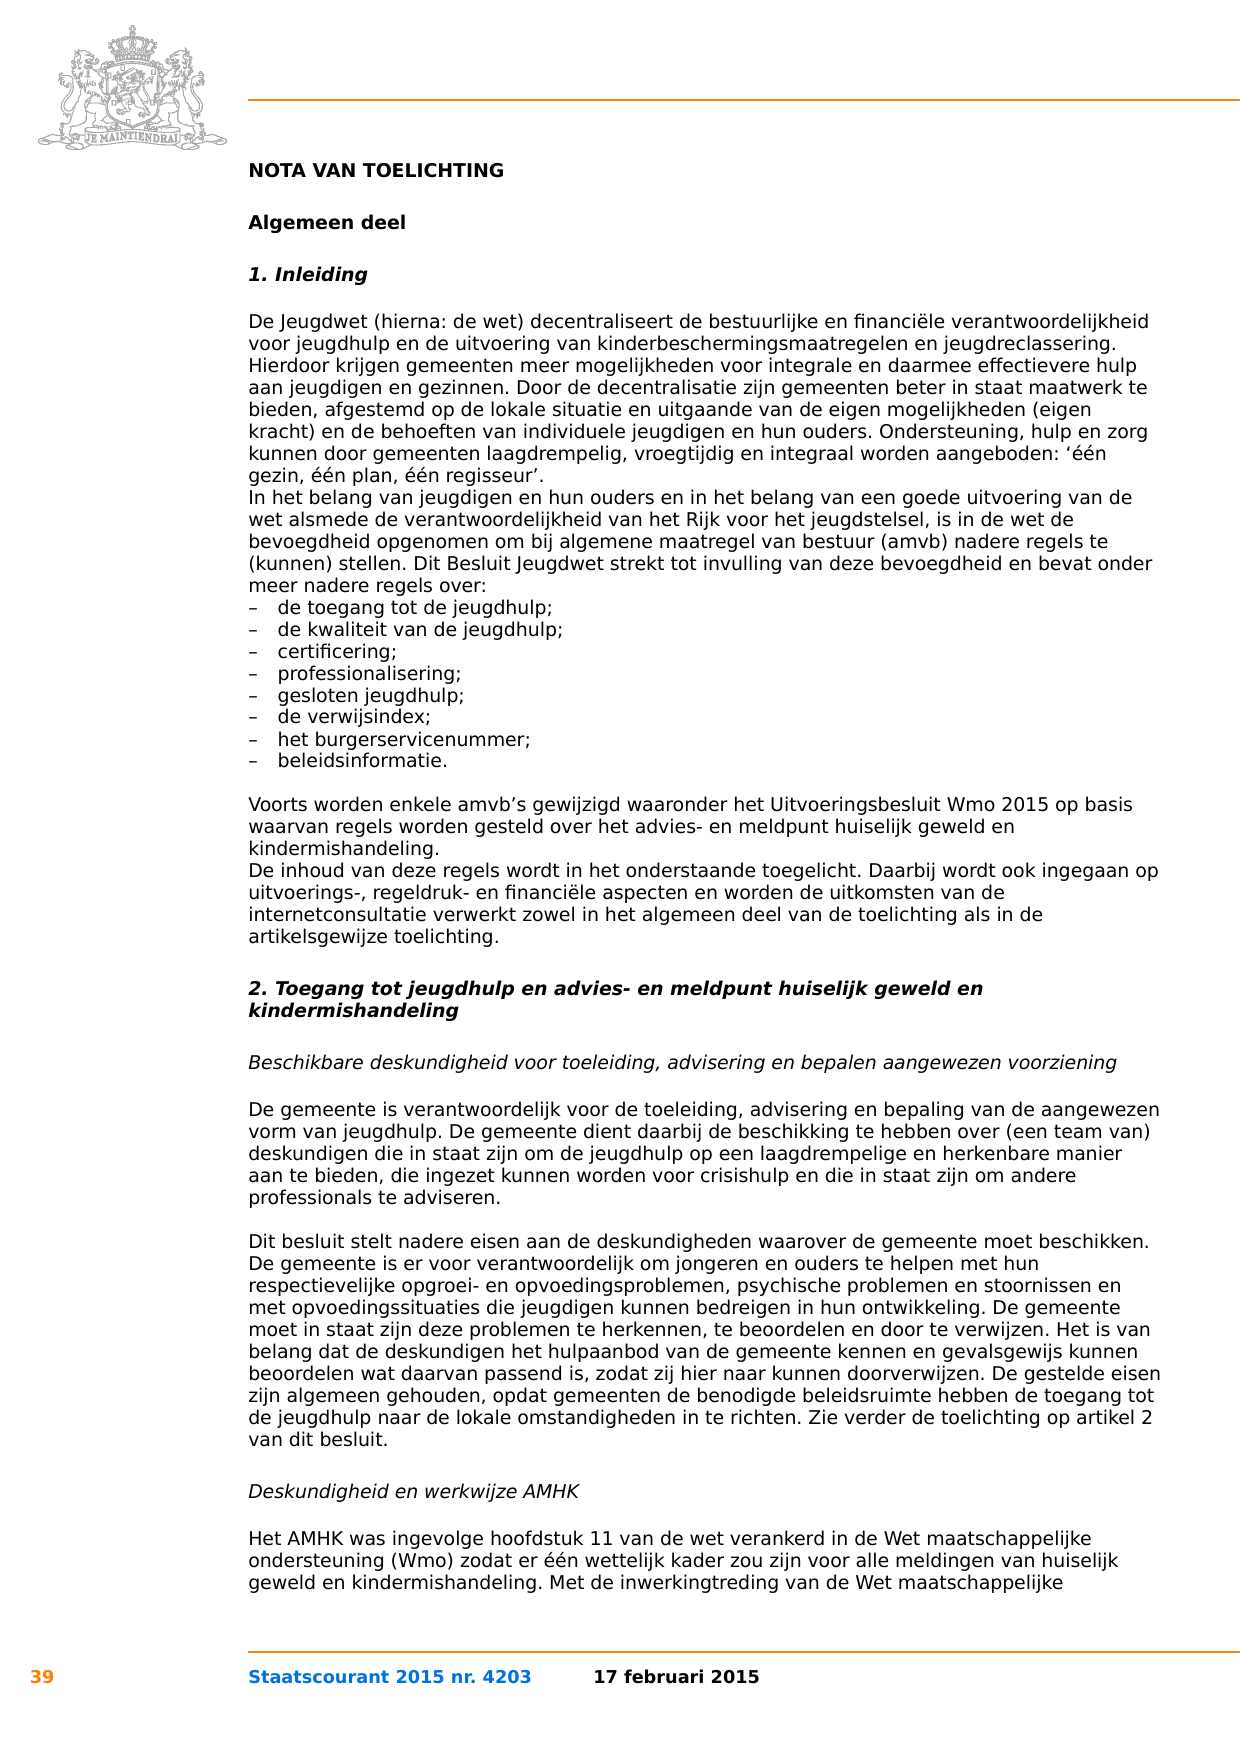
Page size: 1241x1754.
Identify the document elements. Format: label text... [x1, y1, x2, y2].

text – certificering; [248, 641, 1163, 662]
subtitle Algemeen deel [248, 212, 1163, 234]
text – gesloten jeugdhulp; [248, 684, 1163, 706]
picture [38, 25, 227, 150]
subtitle Beschikbare deskundigheid voor toeleiding, advisering en bepalen aangewezen voorziening [248, 1052, 1163, 1074]
text – beleidsinformatie. [248, 750, 1163, 772]
text De inhoud van deze regels wordt in het onderstaande toegelicht. Daarbij wordt ook ingegaan op uitvoerings-, regeldruk- en financiële aspecten en worden de uitkomsten van de internetconsultatie verwerkt zowel in het algemeen deel van de toelichting als in de artikelsgewijze toelichting. [248, 860, 1163, 948]
text – het burgerservicenummer; [248, 728, 1163, 750]
text De gemeente is verantwoordelijk voor de toeleiding, advisering en bepaling van de aangewezen vorm van jeugdhulp. De gemeente dient daarbij de beschikking te hebben over (een team van) deskundigen die in staat zijn om de jeugdhulp op een laagdrempelige en herkenbare manier aan te bieden, die ingezet kunnen worden voor crisishulp en die in staat zijn om andere professionals te adviseren. [248, 1099, 1163, 1209]
subtitle Deskundigheid en werkwijze AMHK [248, 1481, 1163, 1503]
text – de toegang tot de jeugdhulp; [248, 597, 1163, 618]
subtitle 2. Toegang tot jeugdhulp en advies- en meldpunt huiselijk geweld en kindermishandeling [248, 978, 1163, 1022]
text Dit besluit stelt nadere eisen aan de deskundigheden waarover de gemeente moet beschikken. De gemeente is er voor verantwoordelijk om jongeren en ouders te helpen met hun respectievelijke opgroei- en opvoedingsproblemen, psychische problemen en stoornissen en met opvoedingssituaties die jeugdigen kunnen bedreigen in hun ontwikkeling. De gemeente moet in staat zijn deze problemen te herkennen, te beoordelen en door te verwijzen. Het is van belang dat de deskundigen het hulpaanbod van de gemeente kennen en gevalsgewijs kunnen beoordelen wat daarvan passend is, zodat zij hier naar kunnen doorverwijzen. De gestelde eisen zijn algemeen gehouden, opdat gemeenten de benodigde beleidsruimte hebben de toegang tot de jeugdhulp naar de lokale omstandigheden in te richten. Zie verder de toelichting op artikel 2 van dit besluit. [248, 1231, 1163, 1451]
text In het belang van jeugdigen en hun ouders en in het belang van een goede uitvoering van de wet alsmede de verantwoordelijkheid van het Rijk voor het jeugdstelsel, is in de wet de bevoegdheid opgenomen om bij algemene maatregel van bestuur (amvb) nadere regels te (kunnen) stellen. Dit Besluit Jeugdwet strekt tot invulling van deze bevoegdheid en bevat onder meer nadere regels over: [248, 487, 1163, 597]
subtitle 1. Inleiding [248, 264, 1163, 286]
text Het AMHK was ingevolge hoofdstuk 11 van de wet verankerd in de Wet maatschappelijke ondersteuning (Wmo) zodat er één wettelijk kader zou zijn voor alle meldingen van huiselijk geweld en kindermishandeling. Met de inwerkingtreding van de Wet maatschappelijke [248, 1528, 1163, 1593]
text – de verwijsindex; [248, 706, 1163, 728]
text – de kwaliteit van de jeugdhulp; [248, 618, 1163, 641]
text – professionalisering; [248, 662, 1163, 684]
subtitle NOTA VAN TOELICHTING [248, 160, 1163, 182]
text Voorts worden enkele amvb’s gewijzigd waaronder het Uitvoeringsbesluit Wmo 2015 op basis waarvan regels worden gesteld over het advies- en meldpunt huiselijk geweld en kindermishandeling. [248, 794, 1163, 860]
text De Jeugdwet (hierna: de wet) decentraliseert de bestuurlijke en financiële verantwoordelijkheid voor jeugdhulp en de uitvoering van kinderbeschermingsmaatregelen en jeugdreclassering. Hierdoor krijgen gemeenten meer mogelijkheden voor integrale en daarmee effectievere hulp aan jeugdigen en gezinnen. Door de decentralisatie zijn gemeenten beter in staat maatwerk te bieden, afgestemd op de lokale situatie en uitgaande van de eigen mogelijkheden (eigen kracht) en de behoeften van individuele jeugdigen en hun ouders. Ondersteuning, hulp en zorg kunnen door gemeenten laagdrempelig, vroegtijdig en integraal worden aangeboden: ‘één gezin, één plan, één regisseur’. [248, 311, 1163, 487]
